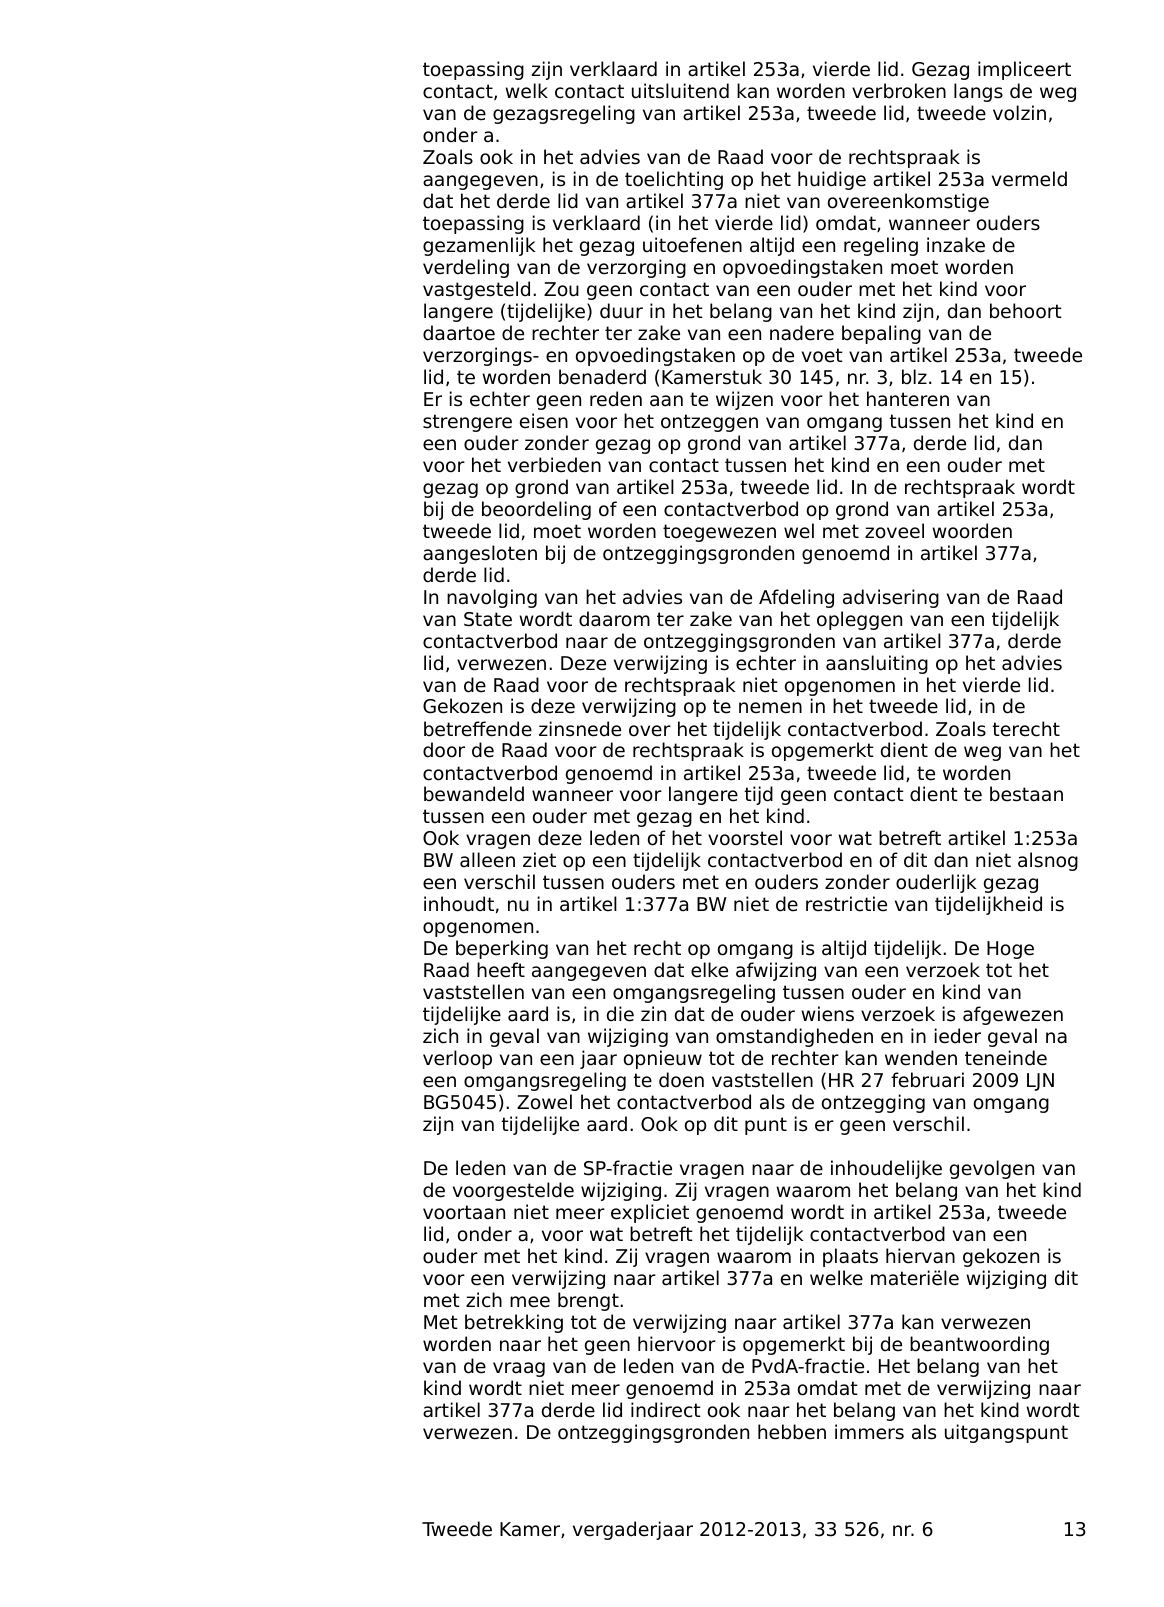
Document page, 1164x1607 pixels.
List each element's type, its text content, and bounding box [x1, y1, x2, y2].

text In navolging van het advies van de Afdeling advisering van de Raad van State wordt daarom ter zake van het opleggen van een tijdelijk contactverbod naar de ontzeggingsgronden van artikel 377a, derde lid, verwezen. Deze verwijzing is echter in aansluiting op het advies van de Raad voor de rechtspraak niet opgenomen in het vierde lid. Gekozen is deze verwijzing op te nemen in het tweede lid, in de betreffende zinsnede over het tijdelijk contactverbod. Zoals terecht door de Raad voor de rechtspraak is opgemerkt dient de weg van het contactverbod genoemd in artikel 253a, tweede lid, te worden bewandeld wanneer voor langere tijd geen contact dient te bestaan tussen een ouder met gezag en het kind. [422, 587, 1087, 828]
text Er is echter geen reden aan te wijzen voor het hanteren van strengere eisen voor het ontzeggen van omgang tussen het kind en een ouder zonder gezag op grond van artikel 377a, derde lid, dan voor het verbieden van contact tussen het kind en een ouder met gezag op grond van artikel 253a, tweede lid. In de rechtspraak wordt bij de beoordeling of een contactverbod op grond van artikel 253a, tweede lid, moet worden toegewezen wel met zoveel woorden aangesloten bij de ontzeggingsgronden genoemd in artikel 377a, derde lid. [422, 389, 1087, 587]
text De leden van de SP-fractie vragen naar de inhoudelijke gevolgen van de voorgestelde wijziging. Zij vragen waarom het belang van het kind voortaan niet meer expliciet genoemd wordt in artikel 253a, tweede lid, onder a, voor wat betreft het tijdelijk contactverbod van een ouder met het kind. Zij vragen waarom in plaats hiervan gekozen is voor een verwijzing naar artikel 377a en welke materiële wijziging dit met zich mee brengt. [422, 1158, 1087, 1312]
text Zoals ook in het advies van de Raad voor de rechtspraak is aangegeven, is in de toelichting op het huidige artikel 253a vermeld dat het derde lid van artikel 377a niet van overeenkomstige toepassing is verklaard (in het vierde lid) omdat, wanneer ouders gezamenlijk het gezag uitoefenen altijd een regeling inzake de verdeling van de verzorging en opvoedingstaken moet worden vastgesteld. Zou geen contact van een ouder met het kind voor langere (tijdelijke) duur in het belang van het kind zijn, dan behoort daartoe de rechter ter zake van een nadere bepaling van de verzorgings- en opvoedingstaken op de voet van artikel 253a, tweede lid, te worden benaderd (Kamerstuk 30 145, nr. 3, blz. 14 en 15). [422, 147, 1087, 389]
text Ook vragen deze leden of het voorstel voor wat betreft artikel 1:253a BW alleen ziet op een tijdelijk contactverbod en of dit dan niet alsnog een verschil tussen ouders met en ouders zonder ouderlijk gezag inhoudt, nu in artikel 1:377a BW niet de restrictie van tijdelijkheid is opgenomen. [422, 828, 1087, 938]
text Met betrekking tot de verwijzing naar artikel 377a kan verwezen worden naar het geen hiervoor is opgemerkt bij de beantwoording van de vraag van de leden van de PvdA-fractie. Het belang van het kind wordt niet meer genoemd in 253a omdat met de verwijzing naar artikel 377a derde lid indirect ook naar het belang van het kind wordt verwezen. De ontzeggingsgronden hebben immers als uitgangspunt [422, 1312, 1087, 1444]
text De beperking van het recht op omgang is altijd tijdelijk. De Hoge Raad heeft aangegeven dat elke afwijzing van een verzoek tot het vaststellen van een omgangsregeling tussen ouder en kind van tijdelijke aard is, in die zin dat de ouder wiens verzoek is afgewezen zich in geval van wijziging van omstandigheden en in ieder geval na verloop van een jaar opnieuw tot de rechter kan wenden teneinde een omgangsregeling te doen vaststellen (HR 27 februari 2009 LJN BG5045). Zowel het contactverbod als de ontzegging van omgang zijn van tijdelijke aard. Ook op dit punt is er geen verschil. [422, 938, 1087, 1136]
text toepassing zijn verklaard in artikel 253a, vierde lid. Gezag impliceert contact, welk contact uitsluitend kan worden verbroken langs de weg van de gezagsregeling van artikel 253a, tweede lid, tweede volzin, onder a. [422, 59, 1087, 147]
